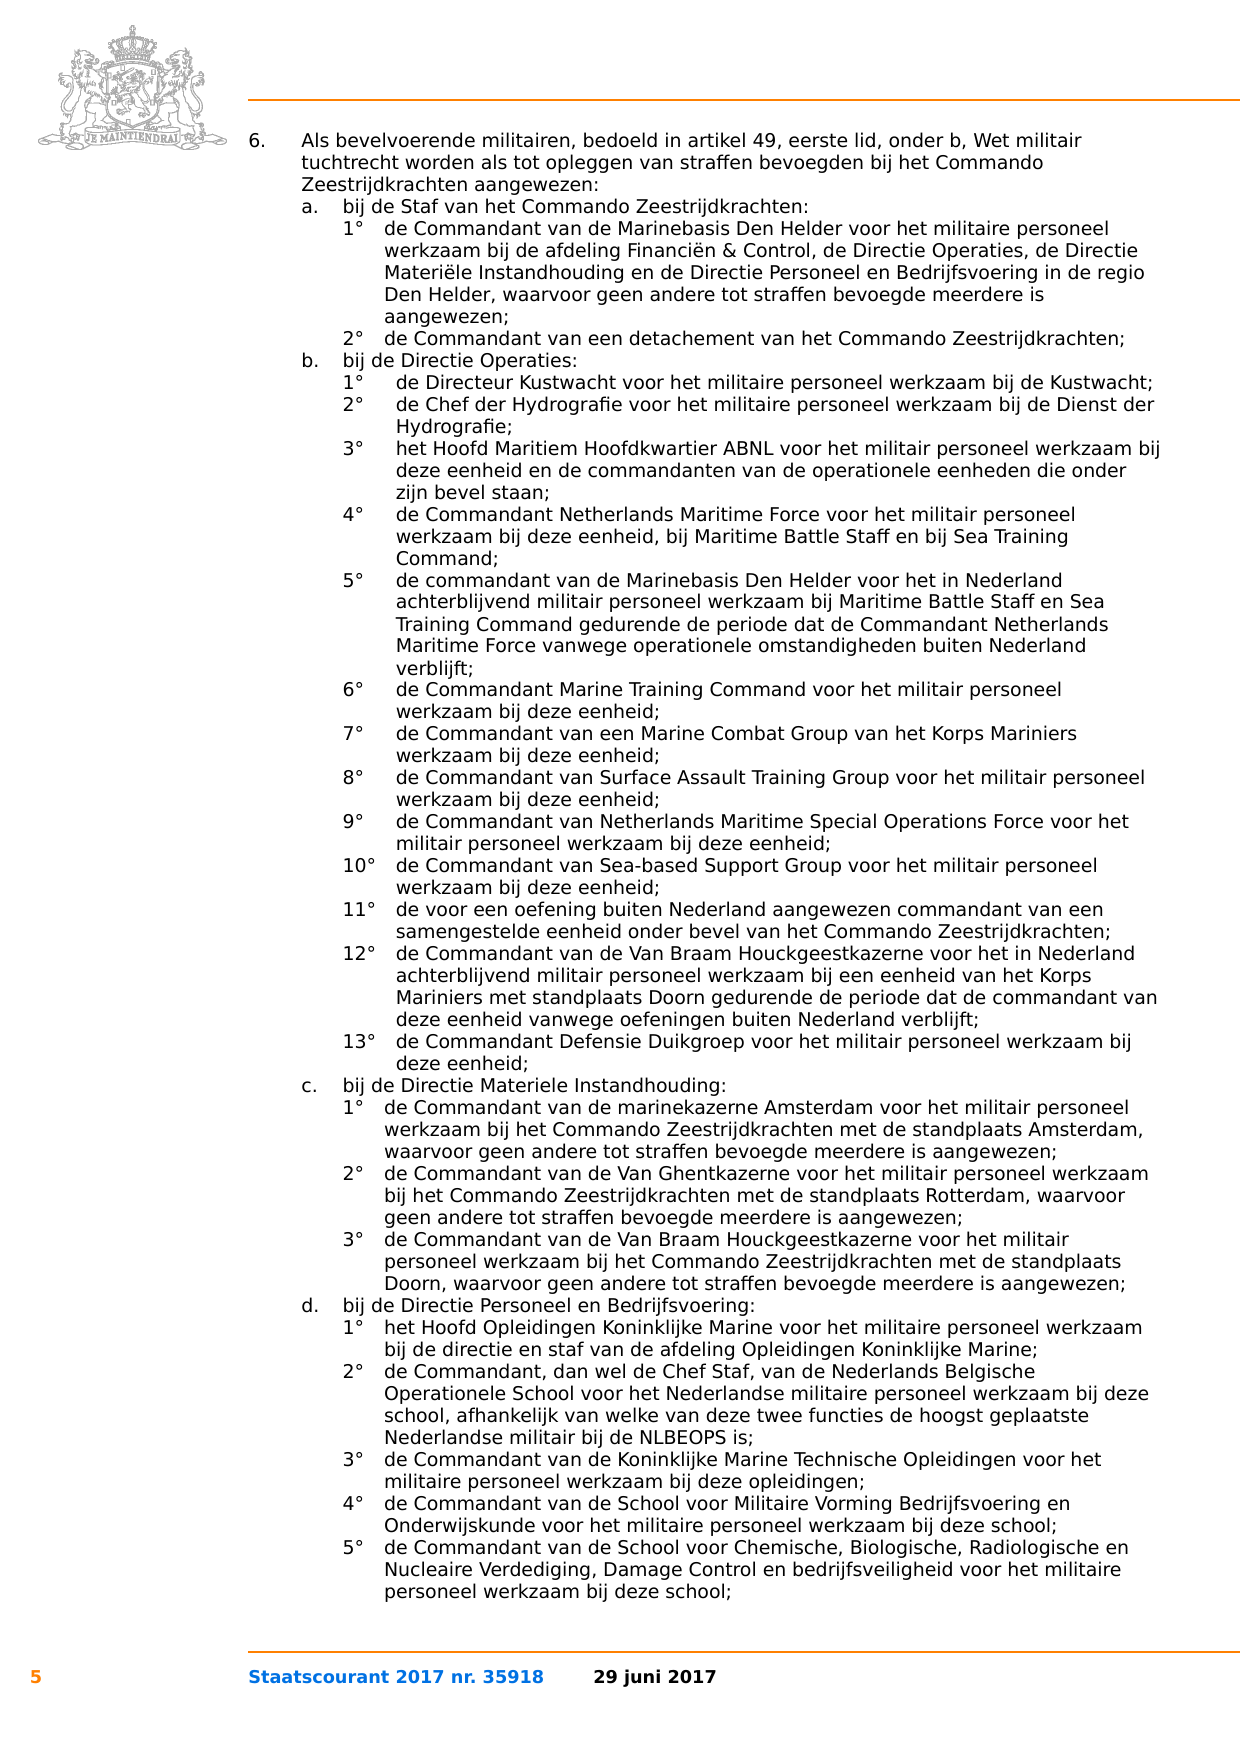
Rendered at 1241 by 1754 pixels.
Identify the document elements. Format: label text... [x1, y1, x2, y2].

text 2° de Chef der Hydrografie voor het militaire personeel werkzaam bij de Dienst der Hydrografie; [342, 394, 1163, 438]
text 11° de voor een oefening buiten Nederland aangewezen commandant van een samengestelde eenheid onder bevel van het Commando Zeestrijdkrachten; [342, 899, 1163, 943]
text 12° de Commandant van de Van Braam Houckgeestkazerne voor het in Nederland achterblijvend militair personeel werkzaam bij een eenheid van het Korps Mariniers met standplaats Doorn gedurende de periode dat de commandant van deze eenheid vanwege oefeningen buiten Nederland verblijft; [342, 943, 1163, 1031]
text 1° de Directeur Kustwacht voor het militaire personeel werkzaam bij de Kustwacht; [342, 372, 1163, 394]
text 4° de Commandant Netherlands Maritime Force voor het militair personeel werkzaam bij deze eenheid, bij Maritime Battle Staff en bij Sea Training Command; [342, 503, 1163, 569]
text 1° de Commandant van de Marinebasis Den Helder voor het militaire personeel werkzaam bij de afdeling Financiën & Control, de Directie Operaties, de Directie Materiële Instandhouding en de Directie Personeel en Bedrijfsvoering in de regio Den Helder, waarvoor geen andere tot straffen bevoegde meerdere is aangewezen; [342, 218, 1163, 328]
text 8° de Commandant van Surface Assault Training Group voor het militair personeel werkzaam bij deze eenheid; [342, 767, 1163, 811]
text d. bij de Directie Personeel en Bedrijfsvoering: [301, 1295, 1163, 1317]
text 6° de Commandant Marine Training Command voor het militair personeel werkzaam bij deze eenheid; [342, 679, 1163, 723]
text 2° de Commandant van de Van Ghentkazerne voor het militair personeel werkzaam bij het Commando Zeestrijdkrachten met de standplaats Rotterdam, waarvoor geen andere tot straffen bevoegde meerdere is aangewezen; [342, 1163, 1163, 1229]
text 3° de Commandant van de Koninklijke Marine Technische Opleidingen voor het militaire personeel werkzaam bij deze opleidingen; [342, 1449, 1163, 1493]
text b. bij de Directie Operaties: [301, 350, 1163, 372]
text c. bij de Directie Materiele Instandhouding: [301, 1075, 1163, 1097]
text a. bij de Staf van het Commando Zeestrijdkrachten: [301, 196, 1163, 218]
text 3° de Commandant van de Van Braam Houckgeestkazerne voor het militair personeel werkzaam bij het Commando Zeestrijdkrachten met de standplaats Doorn, waarvoor geen andere tot straffen bevoegde meerdere is aangewezen; [342, 1229, 1163, 1295]
text 6. Als bevelvoerende militairen, bedoeld in artikel 49, eerste lid, onder b, Wet militair tuchtrecht worden als tot opleggen van straffen bevoegden bij het Commando Zeestrijdkrachten aangewezen: [248, 130, 1163, 196]
text 13° de Commandant Defensie Duikgroep voor het militair personeel werkzaam bij deze eenheid; [342, 1031, 1163, 1075]
text 2° de Commandant van een detachement van het Commando Zeestrijdkrachten; [342, 328, 1163, 350]
text 10° de Commandant van Sea-based Support Group voor het militair personeel werkzaam bij deze eenheid; [342, 855, 1163, 899]
text 5° de Commandant van de School voor Chemische, Biologische, Radiologische en Nucleaire Verdediging, Damage Control en bedrijfsveiligheid voor het militaire personeel werkzaam bij deze school; [342, 1537, 1163, 1602]
text 3° het Hoofd Maritiem Hoofdkwartier ABNL voor het militair personeel werkzaam bij deze eenheid en de commandanten van de operationele eenheden die onder zijn bevel staan; [342, 438, 1163, 503]
text 9° de Commandant van Netherlands Maritime Special Operations Force voor het militair personeel werkzaam bij deze eenheid; [342, 811, 1163, 855]
text 2° de Commandant, dan wel de Chef Staf, van de Nederlands Belgische Operationele School voor het Nederlandse militaire personeel werkzaam bij deze school, afhankelijk van welke van deze twee functies de hoogst geplaatste Nederlandse militair bij de NLBEOPS is; [342, 1361, 1163, 1449]
text 1° de Commandant van de marinekazerne Amsterdam voor het militair personeel werkzaam bij het Commando Zeestrijdkrachten met de standplaats Amsterdam, waarvoor geen andere tot straffen bevoegde meerdere is aangewezen; [342, 1097, 1163, 1163]
text 1° het Hoofd Opleidingen Koninklijke Marine voor het militaire personeel werkzaam bij de directie en staf van de afdeling Opleidingen Koninklijke Marine; [342, 1317, 1163, 1361]
text 7° de Commandant van een Marine Combat Group van het Korps Mariniers werkzaam bij deze eenheid; [342, 723, 1163, 767]
text 4° de Commandant van de School voor Militaire Vorming Bedrijfsvoering en Onderwijskunde voor het militaire personeel werkzaam bij deze school; [342, 1493, 1163, 1537]
picture [38, 25, 227, 150]
text 5° de commandant van de Marinebasis Den Helder voor het in Nederland achterblijvend militair personeel werkzaam bij Maritime Battle Staff en Sea Training Command gedurende de periode dat de Commandant Netherlands Maritime Force vanwege operationele omstandigheden buiten Nederland verblijft; [342, 569, 1163, 679]
